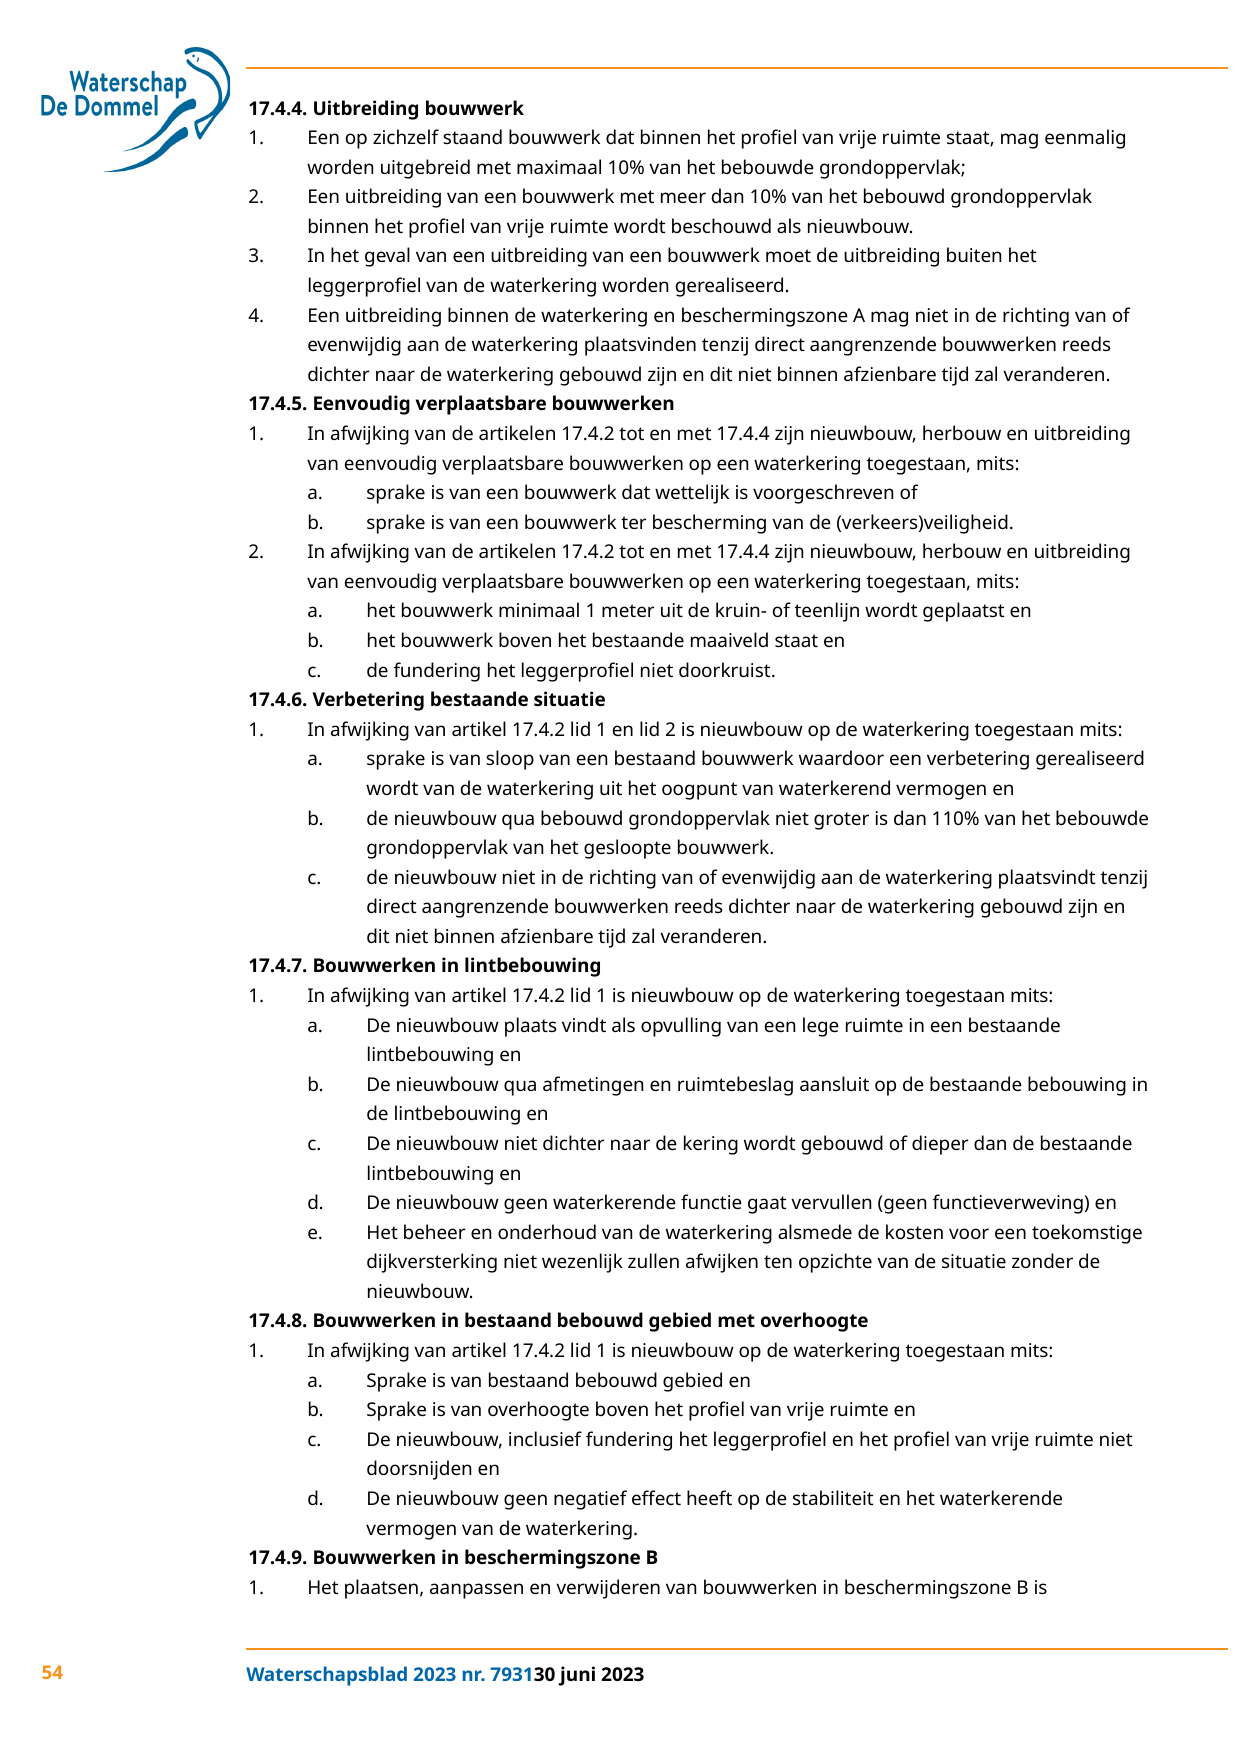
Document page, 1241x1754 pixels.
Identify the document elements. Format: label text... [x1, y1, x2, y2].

list In het geval van een uitbreiding van een bouwwerk moet de uitbreiding buiten het leggerprofiel van de waterkering worden gerealiseerd. [248, 243, 1152, 298]
list In afwijking van artikel 17.4.2 lid 1 is nieuwbouw op de waterkering toegestaan mits: [248, 1337, 1152, 1363]
list De nieuwbouw, inclusief fundering het leggerprofiel en het profiel van vrije ruimte niet doorsnijden en [307, 1426, 1152, 1481]
list De nieuwbouw plaats vindt als opvulling van een lege ruimte in een bestaande lintbebouwing en [307, 1012, 1152, 1067]
list sprake is van een bouwwerk ter bescherming van de (verkeers)veiligheid. [307, 509, 1152, 535]
list de fundering het leggerprofiel niet doorkruist. [307, 657, 1152, 683]
text 17.4.8. Bouwwerken in bestaand bebouwd gebied met overhoogte [248, 1308, 1152, 1333]
list Het plaatsen, aanpassen en verwijderen van bouwwerken in beschermingszone B is [248, 1574, 1152, 1600]
text 17.4.4. Uitbreiding bouwwerk [248, 95, 1152, 121]
text 17.4.7. Bouwwerken in lintbebouwing [248, 953, 1152, 978]
list In afwijking van artikel 17.4.2 lid 1 is nieuwbouw op de waterkering toegestaan mits: [248, 982, 1152, 1008]
list het bouwwerk minimaal 1 meter uit de kruin- of teenlijn wordt geplaatst en [307, 598, 1152, 623]
list sprake is van sloop van een bestaand bouwwerk waardoor een verbetering gerealiseerd wordt van de waterkering uit het oogpunt van waterkerend vermogen en [307, 746, 1152, 801]
list In afwijking van artikel 17.4.2 lid 1 en lid 2 is nieuwbouw op de waterkering toegestaan mits: [248, 716, 1152, 742]
list Een uitbreiding binnen de waterkering en beschermingszone A mag niet in de richting van of evenwijdig aan de waterkering plaatsvinden tenzij direct aangrenzende bouwwerken reeds dichter naar de waterkering gebouwd zijn en dit niet binnen afzienbare tijd zal veranderen. [248, 302, 1152, 387]
text 17.4.9. Bouwwerken in beschermingszone B [248, 1544, 1152, 1570]
list de nieuwbouw niet in de richting van of evenwijdig aan de waterkering plaatsvindt tenzij direct aangrenzende bouwwerken reeds dichter naar de waterkering gebouwd zijn en dit niet binnen afzienbare tijd zal veranderen. [307, 864, 1152, 949]
list De nieuwbouw geen waterkerende functie gaat vervullen (geen functieverweving) en [307, 1189, 1152, 1215]
text 17.4.6. Verbetering bestaande situatie [248, 686, 1152, 712]
list Sprake is van overhoogte boven het profiel van vrije ruimte en [307, 1396, 1152, 1422]
list In afwijking van de artikelen 17.4.2 tot en met 17.4.4 zijn nieuwbouw, herbouw en uitbreiding van eenvoudig verplaatsbare bouwwerken op een waterkering toegestaan, mits: [248, 420, 1152, 476]
list Een op zichzelf staand bouwwerk dat binnen het profiel van vrije ruimte staat, mag eenmalig worden uitgebreid met maximaal 10% van het bebouwde grondoppervlak; [248, 124, 1152, 180]
picture [198, 118, 210, 131]
picture [204, 47, 231, 76]
text 17.4.5. Eenvoudig verplaatsbare bouwwerken [248, 391, 1152, 416]
list sprake is van een bouwwerk dat wettelijk is voorgeschreven of [307, 479, 1152, 505]
list De nieuwbouw geen negatief effect heeft op de stabiliteit en het waterkerende vermogen van de waterkering. [307, 1485, 1152, 1541]
picture [45, 99, 51, 111]
list het bouwwerk boven het bestaande maaiveld staat en [307, 627, 1152, 653]
picture [41, 47, 231, 172]
list de nieuwbouw qua bebouwd grondoppervlak niet groter is dan 110% van het bebouwde grondoppervlak van het gesloopte bouwwerk. [307, 805, 1152, 860]
list De nieuwbouw niet dichter naar de kering wordt gebouwd of dieper dan de bestaande lintbebouwing en [307, 1130, 1152, 1186]
list Het beheer en onderhoud van de waterkering alsmede de kosten voor een toekomstige dijkversterking niet wezenlijk zullen afwijken ten opzichte van de situatie zonder de nieuwbouw. [307, 1219, 1152, 1304]
list Sprake is van bestaand bebouwd gebied en [307, 1367, 1152, 1393]
list De nieuwbouw qua afmetingen en ruimtebeslag aansluit op de bestaande bebouwing in de lintbebouwing en [307, 1071, 1152, 1126]
list Een uitbreiding van een bouwwerk met meer dan 10% van het bebouwd grondoppervlak binnen het profiel van vrije ruimte wordt beschouwd als nieuwbouw. [248, 183, 1152, 239]
list In afwijking van de artikelen 17.4.2 tot en met 17.4.4 zijn nieuwbouw, herbouw en uitbreiding van eenvoudig verplaatsbare bouwwerken op een waterkering toegestaan, mits: [248, 538, 1152, 594]
